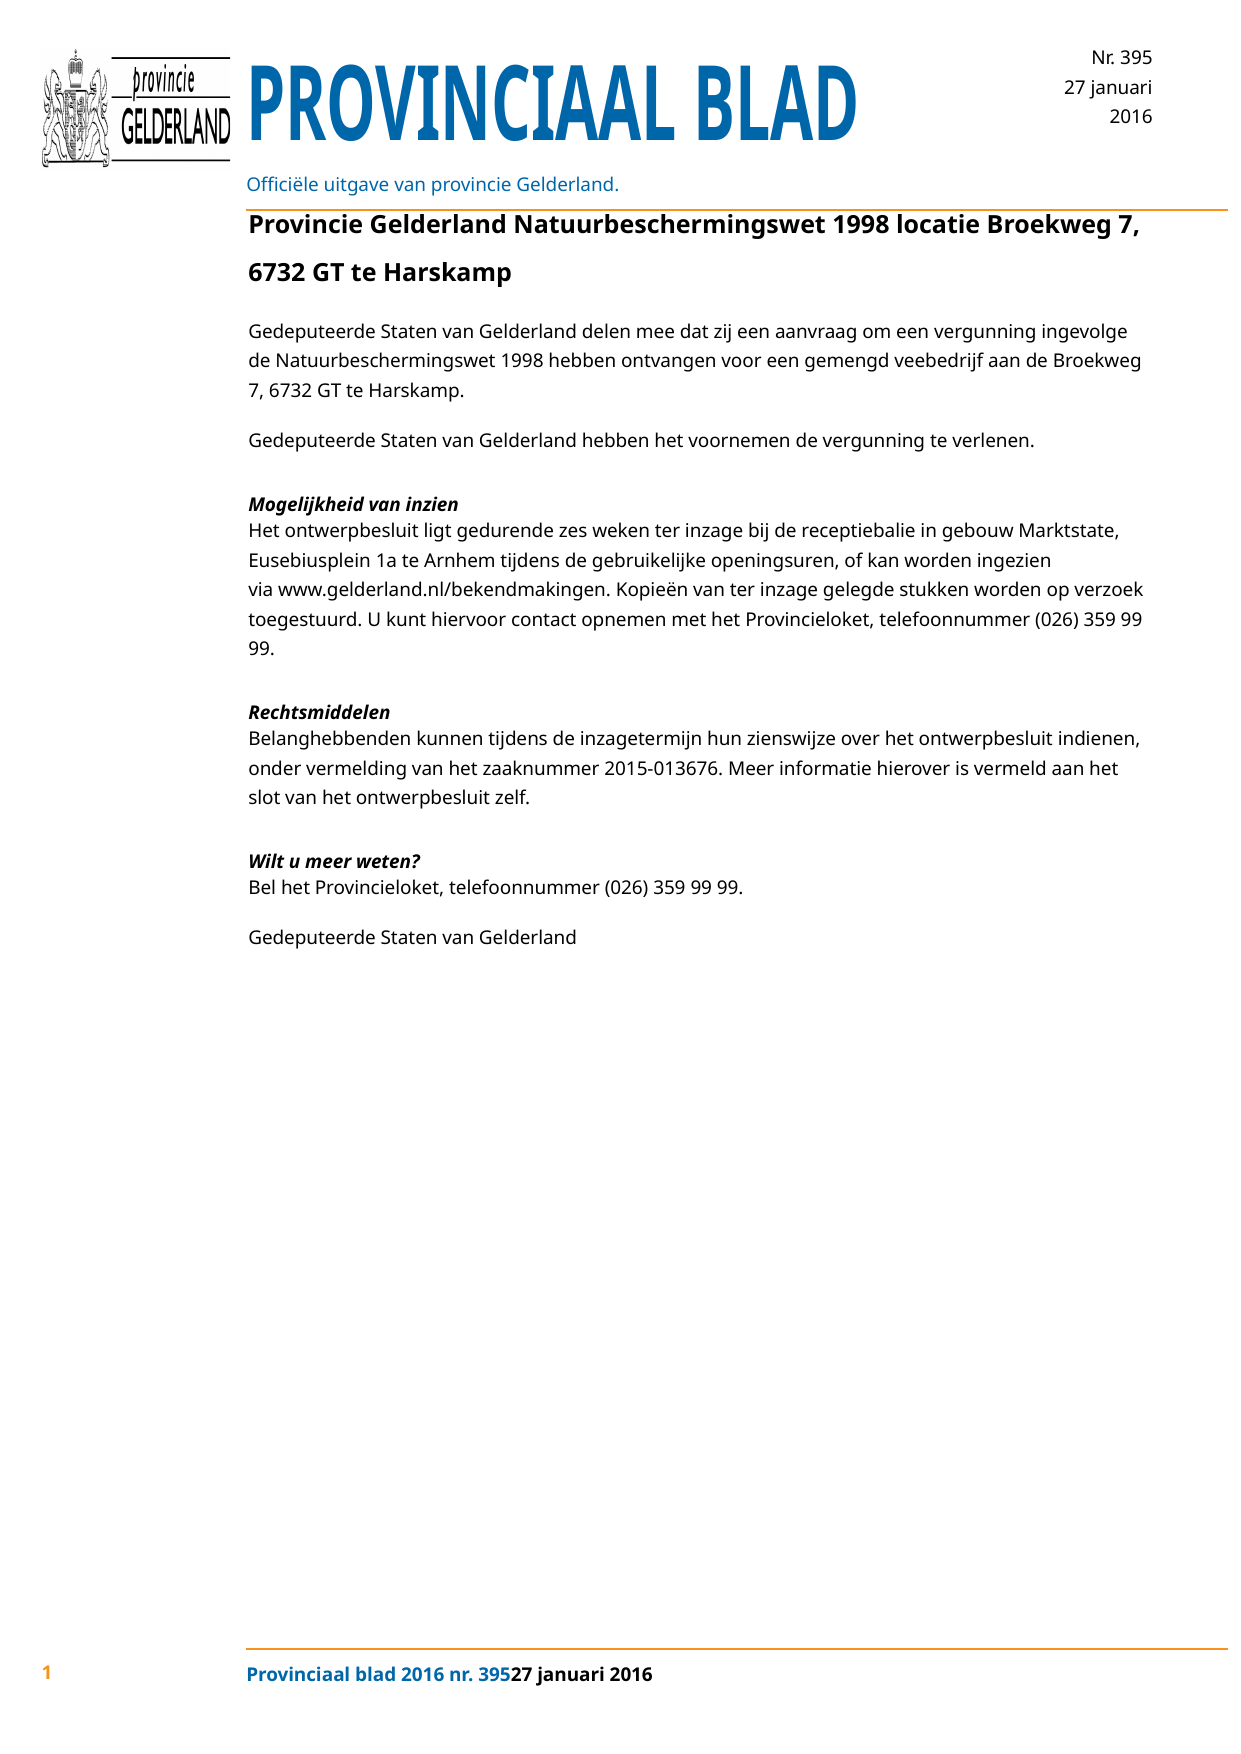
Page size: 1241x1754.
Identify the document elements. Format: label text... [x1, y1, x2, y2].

text Gedeputeerde Staten van Gelderland hebben het voornemen de vergunning te verlenen. [248, 427, 1152, 453]
picture [41, 47, 231, 172]
text Mogelijkheid van inzien [248, 491, 1152, 517]
text Het ontwerpbesluit ligt gedurende zes weken ter inzage bij de receptiebalie in gebouw Marktstate, Eusebiusplein 1a te Arnhem tijdens de gebruikelijke openingsuren, of kan worden ingezien via www.gelderland.nl/bekendmakingen. Kopieën van ter inzage gelegde stukken worden op verzoek toegestuurd. U kunt hiervoor contact opnemen met het Provincieloket, telefoonnummer (026) 359 99 99. [248, 517, 1152, 661]
text Belanghebbenden kunnen tijdens de inzagetermijn hun zienswijze over het ontwerpbesluit indienen, onder vermelding van het zaaknummer 2015-013676. Meer informatie hierover is vermeld aan het slot van het ontwerpbesluit zelf. [248, 725, 1152, 810]
text Wilt u meer weten? [248, 848, 1152, 874]
text Bel het Provincieloket, telefoonnummer (026) 359 99 99. [248, 874, 1152, 900]
text Provincie Gelderland Natuurbeschermingswet 1998 locatie Broekweg 7, 6732 GT te Harskamp [248, 211, 1152, 288]
text Rechtsmiddelen [248, 699, 1152, 725]
text Gedeputeerde Staten van Gelderland delen mee dat zij een aanvraag om een vergunning ingevolge de Natuurbeschermingswet 1998 hebben ontvangen voor een gemengd veebedrijf aan de Broekweg 7, 6732 GT te Harskamp. [248, 318, 1152, 403]
text Gedeputeerde Staten van Gelderland [248, 924, 1152, 950]
